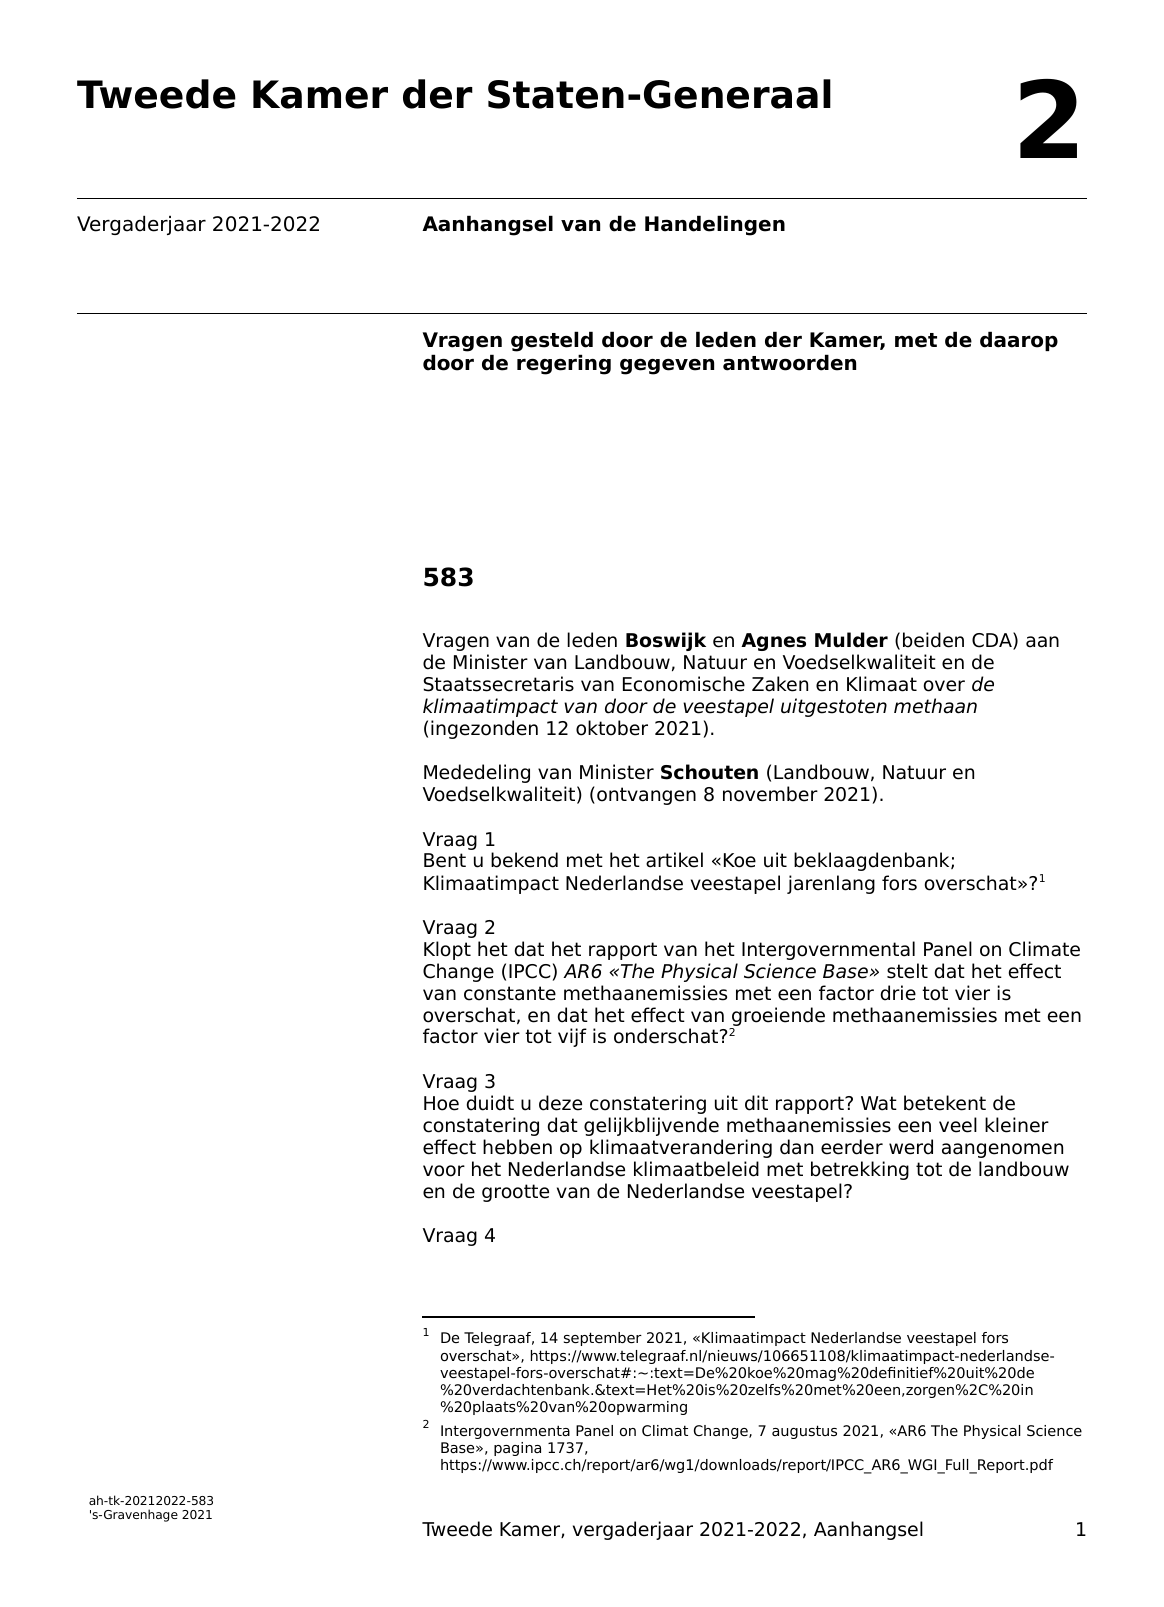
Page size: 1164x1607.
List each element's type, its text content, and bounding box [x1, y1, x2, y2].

text Vraag 3 [422, 1071, 1087, 1093]
table_cell [77, 314, 422, 375]
text Mededeling van Minister Schouten (Landbouw, Natuur en Voedselkwaliteit) (ontvangen 8 november 2021). [422, 762, 1087, 806]
text Vraag 2 [422, 917, 1087, 938]
text De Telegraaf, 14 september 2021, «Klimaatimpact Nederlandse veestapel fors overschat», https://www.telegraaf.nl/nieuws/106651108/klimaatimpact-nederlandse-veestapel-fors-overschat#:~:text=De%20koe%20mag%20definitief%20uit%20de%20verdachtenbank.&text=Het%20is%20zelfs%20met%20een,zorgen%2C%20in%20plaats%20van%20opwarming [422, 1326, 1087, 1416]
text Bent u bekend met het artikel «Koe uit beklaagdenbank; Klimaatimpact Nederlandse veestapel jarenlang fors overschat»? [422, 850, 1087, 894]
table_header 2 [886, 59, 1087, 198]
text Intergovernmenta Panel on Climat Change, 7 augustus 2021, «AR6 The Physical Science Base», pagina 1737, https://www.ipcc.ch/report/ar6/wg1/downloads/report/IPCC_AR6_WGI_Full_Report.pdf [422, 1418, 1087, 1474]
text 583 [422, 563, 1087, 592]
text 's-Gravenhage 2021 [88, 1508, 323, 1522]
text Klopt het dat het rapport van het Intergovernmental Panel on Climate Change (IPCC) AR6 «The Physical Science Base» stelt dat het effect van constante methaanemissies met een factor drie tot vier is overschat, en dat het effect van groeiende methaanemissies met een factor vier tot vijf is onderschat? [422, 938, 1087, 1048]
text Vraag 1 [422, 828, 1087, 850]
text Vragen van de leden Boswijk en Agnes Mulder (beiden CDA) aan de Minister van Landbouw, Natuur en Voedselkwaliteit en de Staatssecretaris van Economische Zaken en Klimaat over de klimaatimpact van door de veestapel uitgestoten methaan (ingezonden 12 oktober 2021). [422, 630, 1087, 740]
text ah-tk-20212022-583 [88, 1494, 323, 1508]
table_header Tweede Kamer der Staten-Generaal [77, 59, 886, 198]
text Vraag 4 [422, 1225, 1087, 1247]
table_cell Aanhangsel van de Handelingen [422, 199, 1087, 313]
table_cell Vragen gesteld door de leden der Kamer, met de daarop door de regering gegeven antwoorden [422, 314, 1087, 375]
text Hoe duidt u deze constatering uit dit rapport? Wat betekent de constatering dat gelijkblijvende methaanemissies een veel kleiner effect hebben op klimaatverandering dan eerder werd aangenomen voor het Nederlandse klimaatbeleid met betrekking tot de landbouw en de grootte van de Nederlandse veestapel? [422, 1093, 1087, 1202]
table_cell Vergaderjaar 2021-2022 [77, 199, 422, 313]
